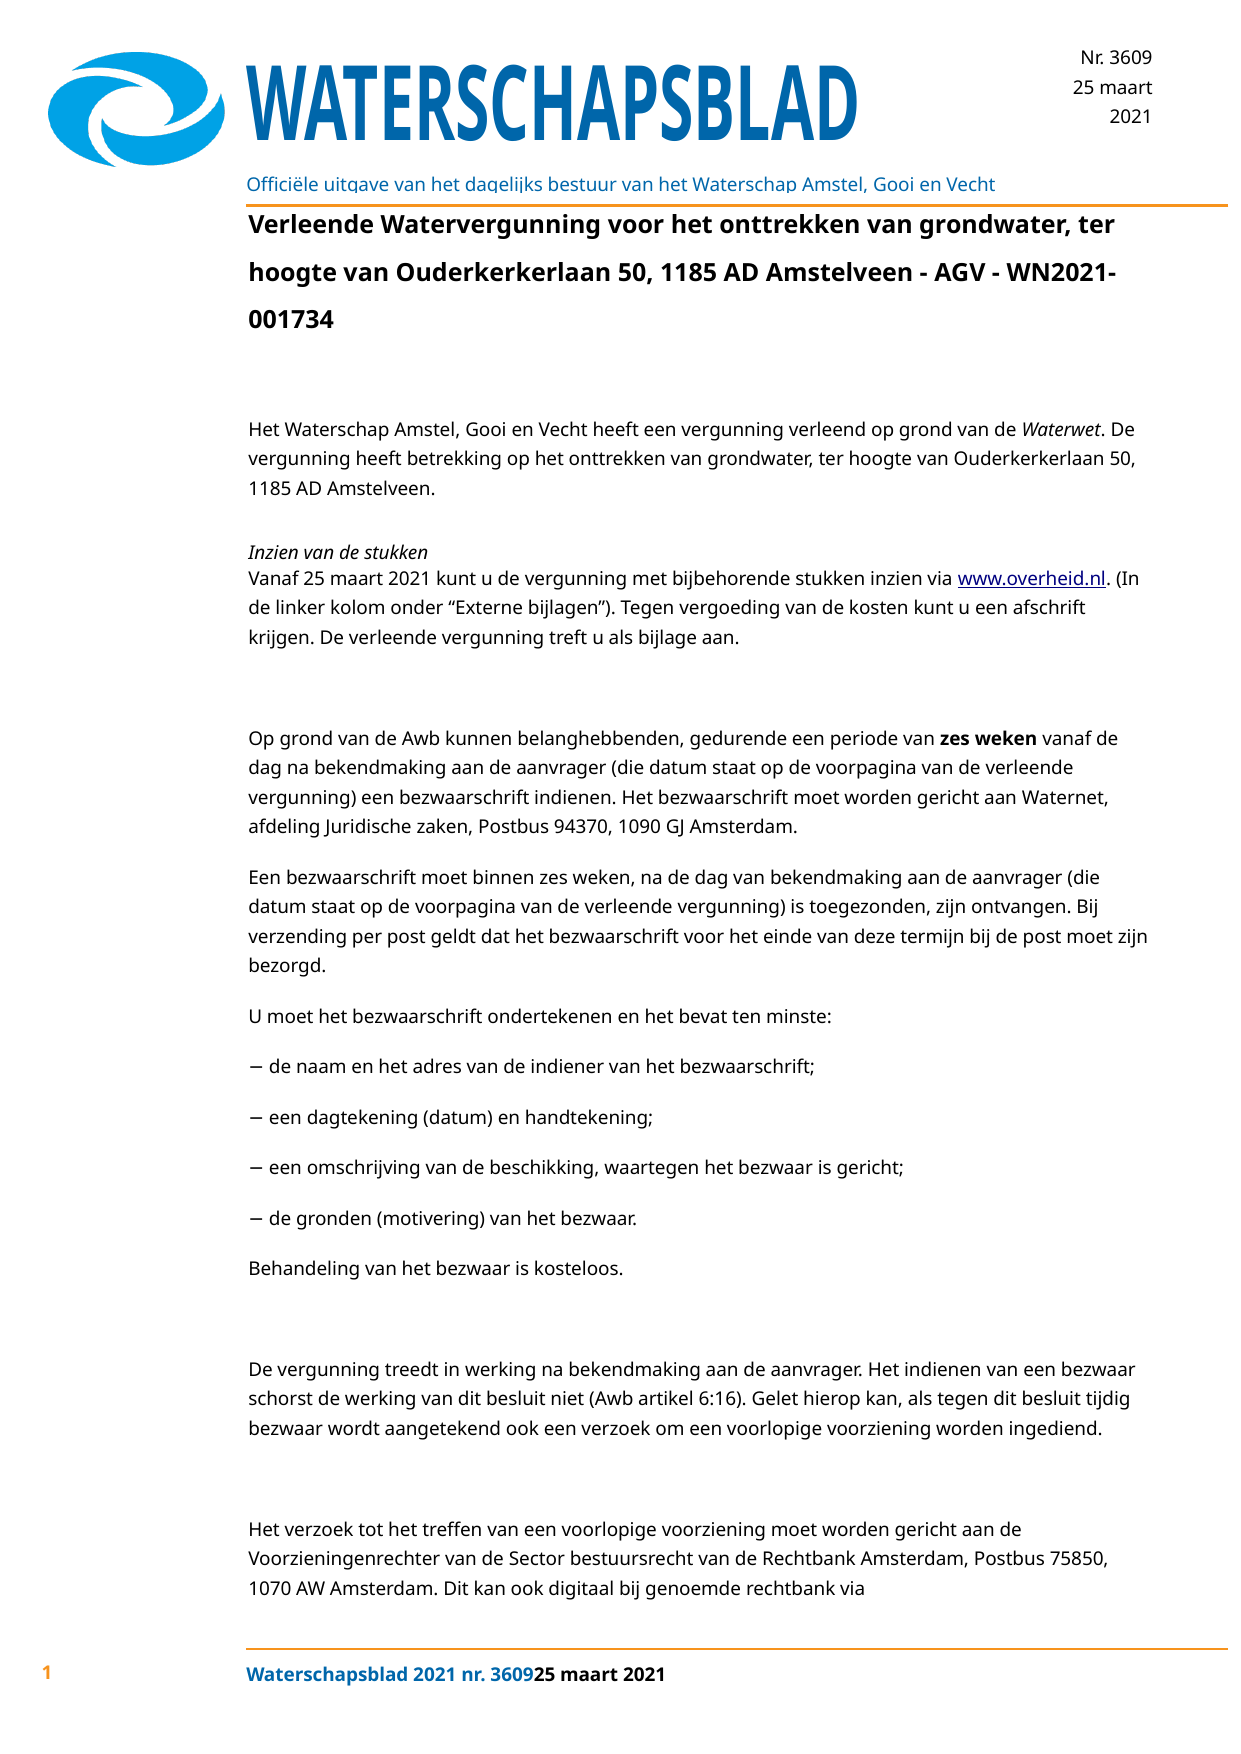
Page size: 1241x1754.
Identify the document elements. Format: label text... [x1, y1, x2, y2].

text Het Waterschap Amstel, Gooi en Vecht heeft een vergunning verleend op grond van de Waterwet. De vergunning heeft betrekking op het onttrekken van grondwater, ter hoogte van Ouderkerkerlaan 50, 1185 AD Amstelveen. [248, 416, 1152, 501]
text − de naam en het adres van de indiener van het bezwaarschrift; [248, 1053, 1152, 1079]
text − een omschrijving van de beschikking, waartegen het bezwaar is gericht; [248, 1154, 1152, 1180]
picture [41, 47, 231, 172]
text Het verzoek tot het treffen van een voorlopige voorziening moet worden gericht aan de Voorzieningenrechter van de Sector bestuursrecht van de Rechtbank Amsterdam, Postbus 75850, 1070 AW Amsterdam. Dit kan ook digitaal bij genoemde rechtbank via [248, 1516, 1152, 1601]
text U moet het bezwaarschrift ondertekenen en het bevat ten minste: [248, 1003, 1152, 1029]
text De vergunning treedt in werking na bekendmaking aan de aanvrager. Het indienen van een bezwaar schorst de werking van dit besluit niet (Awb artikel 6:16). Gelet hierop kan, als tegen dit besluit tijdig bezwaar wordt aangetekend ook een verzoek om een voorlopige voorziening worden ingediend. [248, 1356, 1152, 1441]
text Verleende Watervergunning voor het onttrekken van grondwater, ter hoogte van Ouderkerkerlaan 50, 1185 AD Amstelveen - AGV - WN2021-001734 [248, 207, 1152, 336]
text − een dagtekening (datum) en handtekening; [248, 1104, 1152, 1130]
text Inzien van de stukken [248, 539, 1152, 565]
text − de gronden (motivering) van het bezwaar. [248, 1205, 1152, 1231]
text Een bezwaarschrift moet binnen zes weken, na de dag van bekendmaking aan de aanvrager (die datum staat op de voorpagina van de verleende vergunning) is toegezonden, zijn ontvangen. Bij verzending per post geldt dat het bezwaarschrift voor het einde van deze termijn bij de post moet zijn bezorgd. [248, 864, 1152, 978]
text Behandeling van het bezwaar is kosteloos. [248, 1255, 1152, 1281]
text Vanaf 25 maart 2021 kunt u de vergunning met bijbehorende stukken inzien via www.overheid.nl. (In de linker kolom onder “Externe bijlagen”). Tegen vergoeding van de kosten kunt u een afschrift krijgen. De verleende vergunning treft u als bijlage aan. [248, 565, 1152, 650]
text Op grond van de Awb kunnen belanghebbenden, gedurende een periode van zes weken vanaf de dag na bekendmaking aan de aanvrager (die datum staat op de voorpagina van de verleende vergunning) een bezwaarschrift indienen. Het bezwaarschrift moet worden gericht aan Waternet, afdeling Juridische zaken, Postbus 94370, 1090 GJ Amsterdam. [248, 725, 1152, 839]
